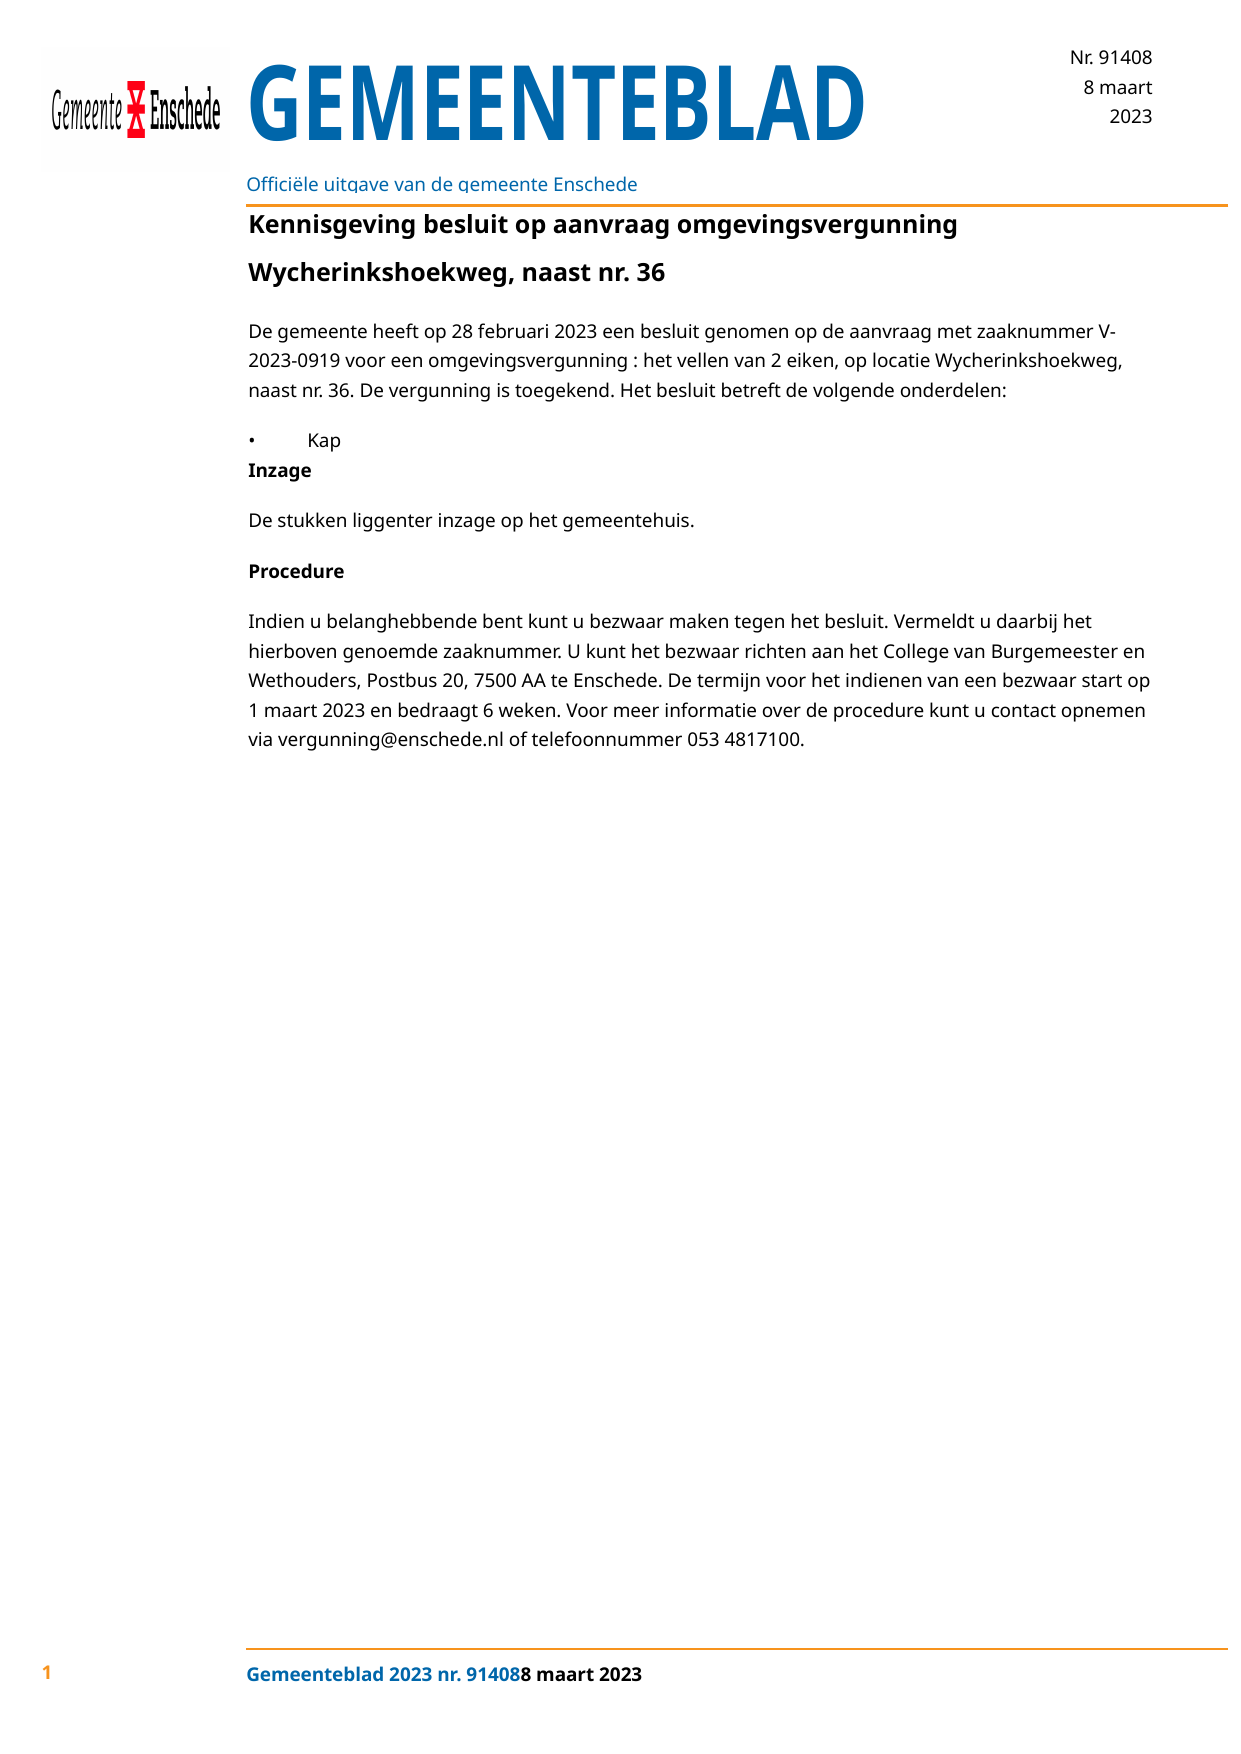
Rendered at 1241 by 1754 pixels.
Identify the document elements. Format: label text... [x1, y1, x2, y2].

text Indien u belanghebbende bent kunt u bezwaar maken tegen het besluit. Vermeldt u daarbij het hierboven genoemde zaaknummer. U kunt het bezwaar richten aan het College van Burgemees­ter en Wethouders, Postbus 20, 7500 AA te Enschede. De termijn voor het indienen van een bezwaar start op 1 maart 2023 en bedraagt 6 weken. Voor meer informatie over de procedure kunt u contact opnemen via vergunning@enschede.nl of telefoonnummer 053 4817100. [248, 608, 1152, 752]
text Procedure [248, 558, 1152, 584]
text De gemeente heeft op 28 februari 2023 een besluit genomen op de aanvraag met zaaknummer V-2023-0919 voor een omgevingsvergunning : het vellen van 2 eiken, op locatie Wycherinkshoekweg, naast nr. 36. De vergunning is toegekend. Het besluit betreft de volgende onderdelen: [248, 318, 1152, 403]
list Kap [248, 427, 1152, 453]
text Kennisgeving besluit op aanvraag omgevingsvergunning Wycherinkshoekweg, naast nr. 36 [248, 207, 1152, 288]
text De stukken liggenter inzage op het gemeentehuis. [248, 507, 1152, 533]
picture [41, 47, 231, 172]
text Inzage [248, 457, 1152, 483]
